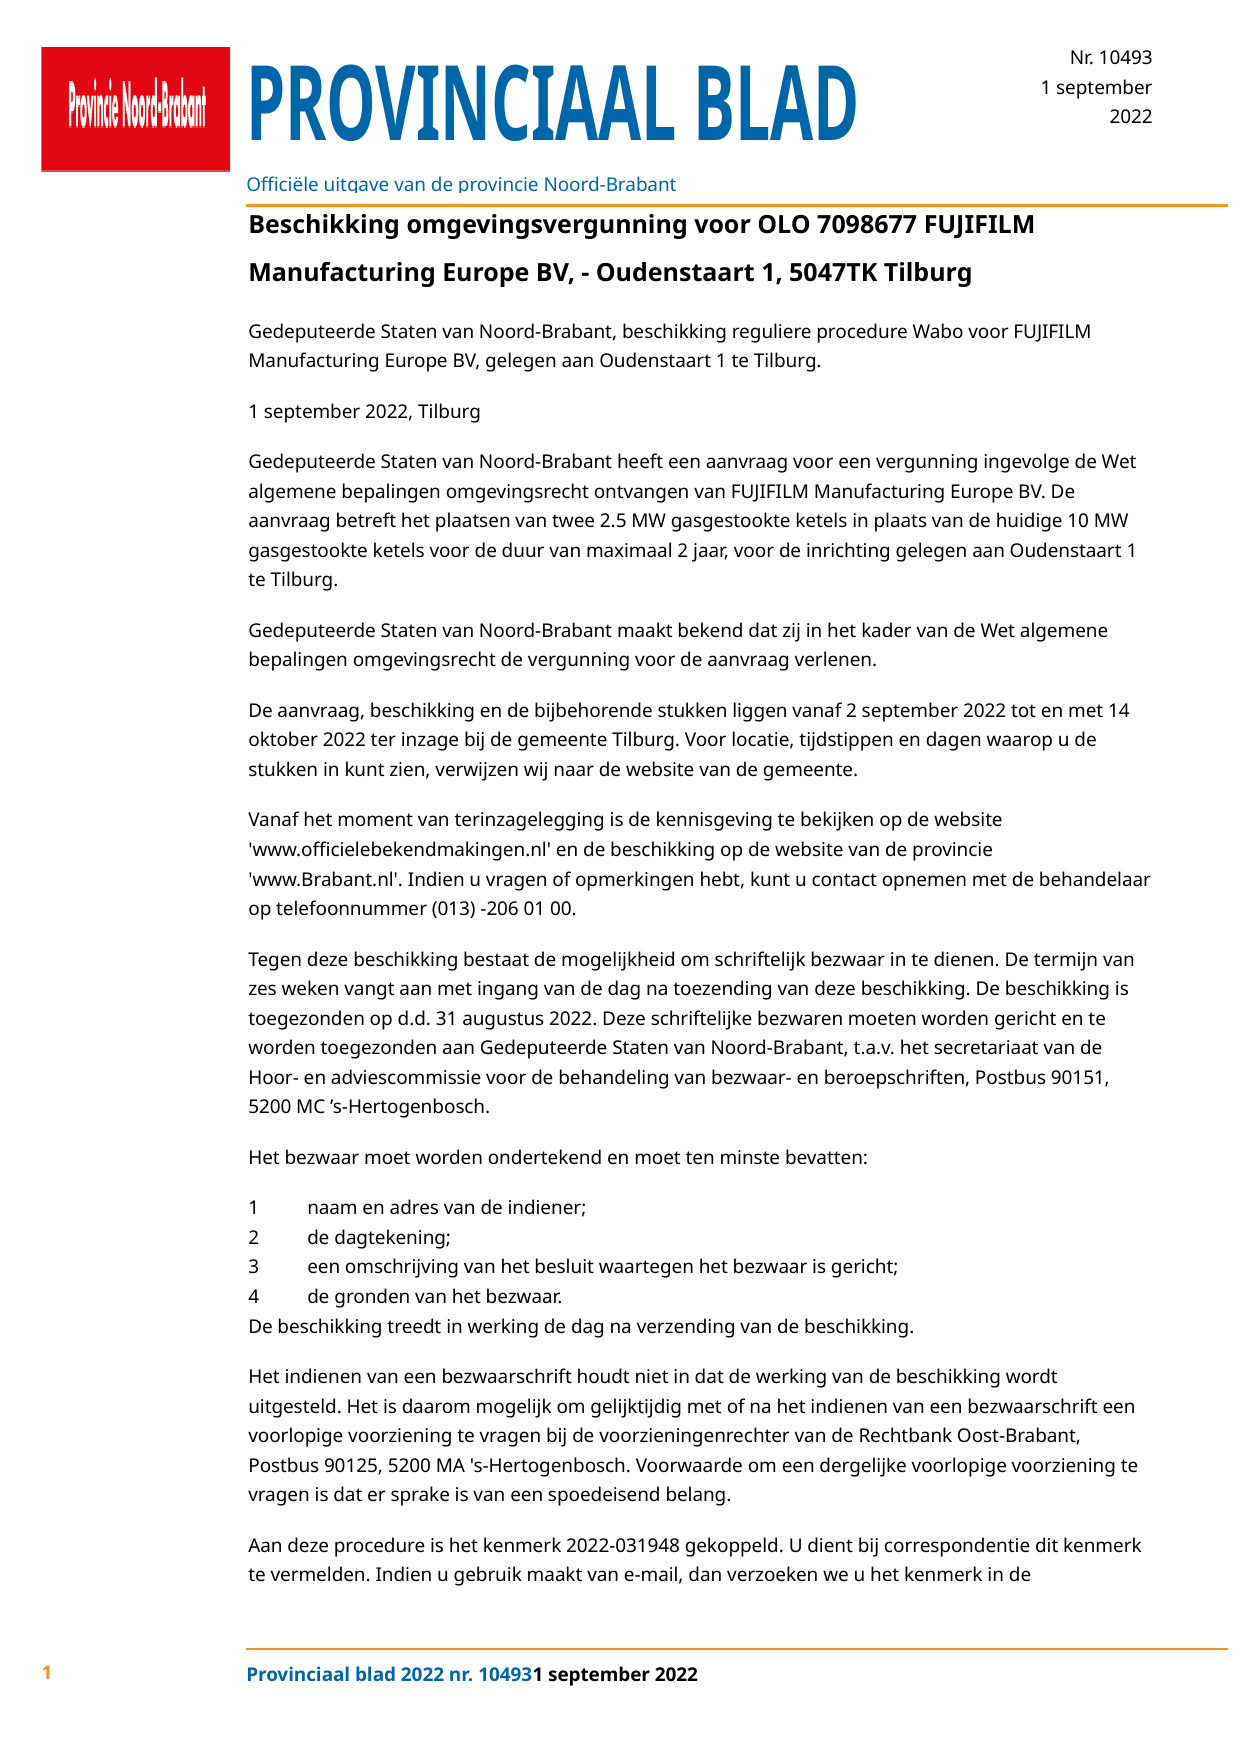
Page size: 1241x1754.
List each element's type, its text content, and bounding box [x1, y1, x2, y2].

text Gedeputeerde Staten van Noord-Brabant maakt bekend dat zij in het kader van de Wet algemene bepalingen omgevingsrecht de vergunning voor de aanvraag verlenen. [248, 617, 1152, 672]
text De aanvraag, beschikking en de bijbehorende stukken liggen vanaf 2 september 2022 tot en met 14 oktober 2022 ter inzage bij de gemeente Tilburg. Voor locatie, tijdstippen en dagen waarop u de stukken in kunt zien, verwijzen wij naar de website van de gemeente. [248, 697, 1152, 782]
text Aan deze procedure is het kenmerk 2022-031948 gekoppeld. U dient bij correspondentie dit kenmerk te vermelden. Indien u gebruik maakt van e-mail, dan verzoeken we u het kenmerk in de [248, 1532, 1152, 1587]
text Het bezwaar moet worden ondertekend en moet ten minste bevatten: [248, 1144, 1152, 1170]
text Tegen deze beschikking bestaat de mogelijkheid om schriftelijk bezwaar in te dienen. De termijn van zes weken vangt aan met ingang van de dag na toezending van deze beschikking. De beschikking is toegezonden op d.d. 31 augustus 2022. Deze schriftelijke bezwaren moeten worden gericht en te worden toegezonden aan Gedeputeerde Staten van Noord-Brabant, t.a.v. het secretariaat van de Hoor- en adviescommissie voor de behandeling van bezwaar- en beroepschriften, Postbus 90151, 5200 MC ’s-Hertogenbosch. [248, 946, 1152, 1119]
text Gedeputeerde Staten van Noord-Brabant, beschikking reguliere procedure Wabo voor FUJIFILM Manufacturing Europe BV, gelegen aan Oudenstaart 1 te Tilburg. [248, 318, 1152, 373]
list naam en adres van de indiener; [248, 1194, 1152, 1220]
text De beschikking treedt in werking de dag na verzending van de beschikking. [248, 1313, 1152, 1339]
list een omschrijving van het besluit waartegen het bezwaar is gericht; [248, 1254, 1152, 1279]
text 1 september 2022, Tilburg [248, 398, 1152, 424]
text Beschikking omgevingsvergunning voor OLO 7098677 FUJIFILM Manufacturing Europe BV, - Oudenstaart 1, 5047TK Tilburg [248, 207, 1152, 288]
text Gedeputeerde Staten van Noord-Brabant heeft een aanvraag voor een vergunning ingevolge de Wet algemene bepalingen omgevingsrecht ontvangen van FUJIFILM Manufacturing Europe BV. De aanvraag betreft het plaatsen van twee 2.5 MW gasgestookte ketels in plaats van de huidige 10 MW gasgestookte ketels voor de duur van maximaal 2 jaar, voor de inrichting gelegen aan Oudenstaart 1 te Tilburg. [248, 448, 1152, 592]
text Vanaf het moment van terinzagelegging is de kennisgeving te bekijken op de website 'www.officielebekendmakingen.nl' en de beschikking op de website van de provincie 'www.Brabant.nl'. Indien u vragen of opmerkingen hebt, kunt u contact opnemen met de behandelaar op telefoonnummer (013) -206 01 00. [248, 807, 1152, 921]
list de dagtekening; [248, 1224, 1152, 1250]
text Het indienen van een bezwaarschrift houdt niet in dat de werking van de beschikking wordt uitgesteld. Het is daarom mogelijk om gelijktijdig met of na het indienen van een bezwaarschrift een voorlopige voorziening te vragen bij de voorzieningenrechter van de Rechtbank Oost-Brabant, Postbus 90125, 5200 MA 's-Hertogenbosch. Voorwaarde om een dergelijke voorlopige voorziening te vragen is dat er sprake is van een spoedeisend belang. [248, 1363, 1152, 1507]
list de gronden van het bezwaar. [248, 1283, 1152, 1309]
picture [41, 47, 231, 172]
